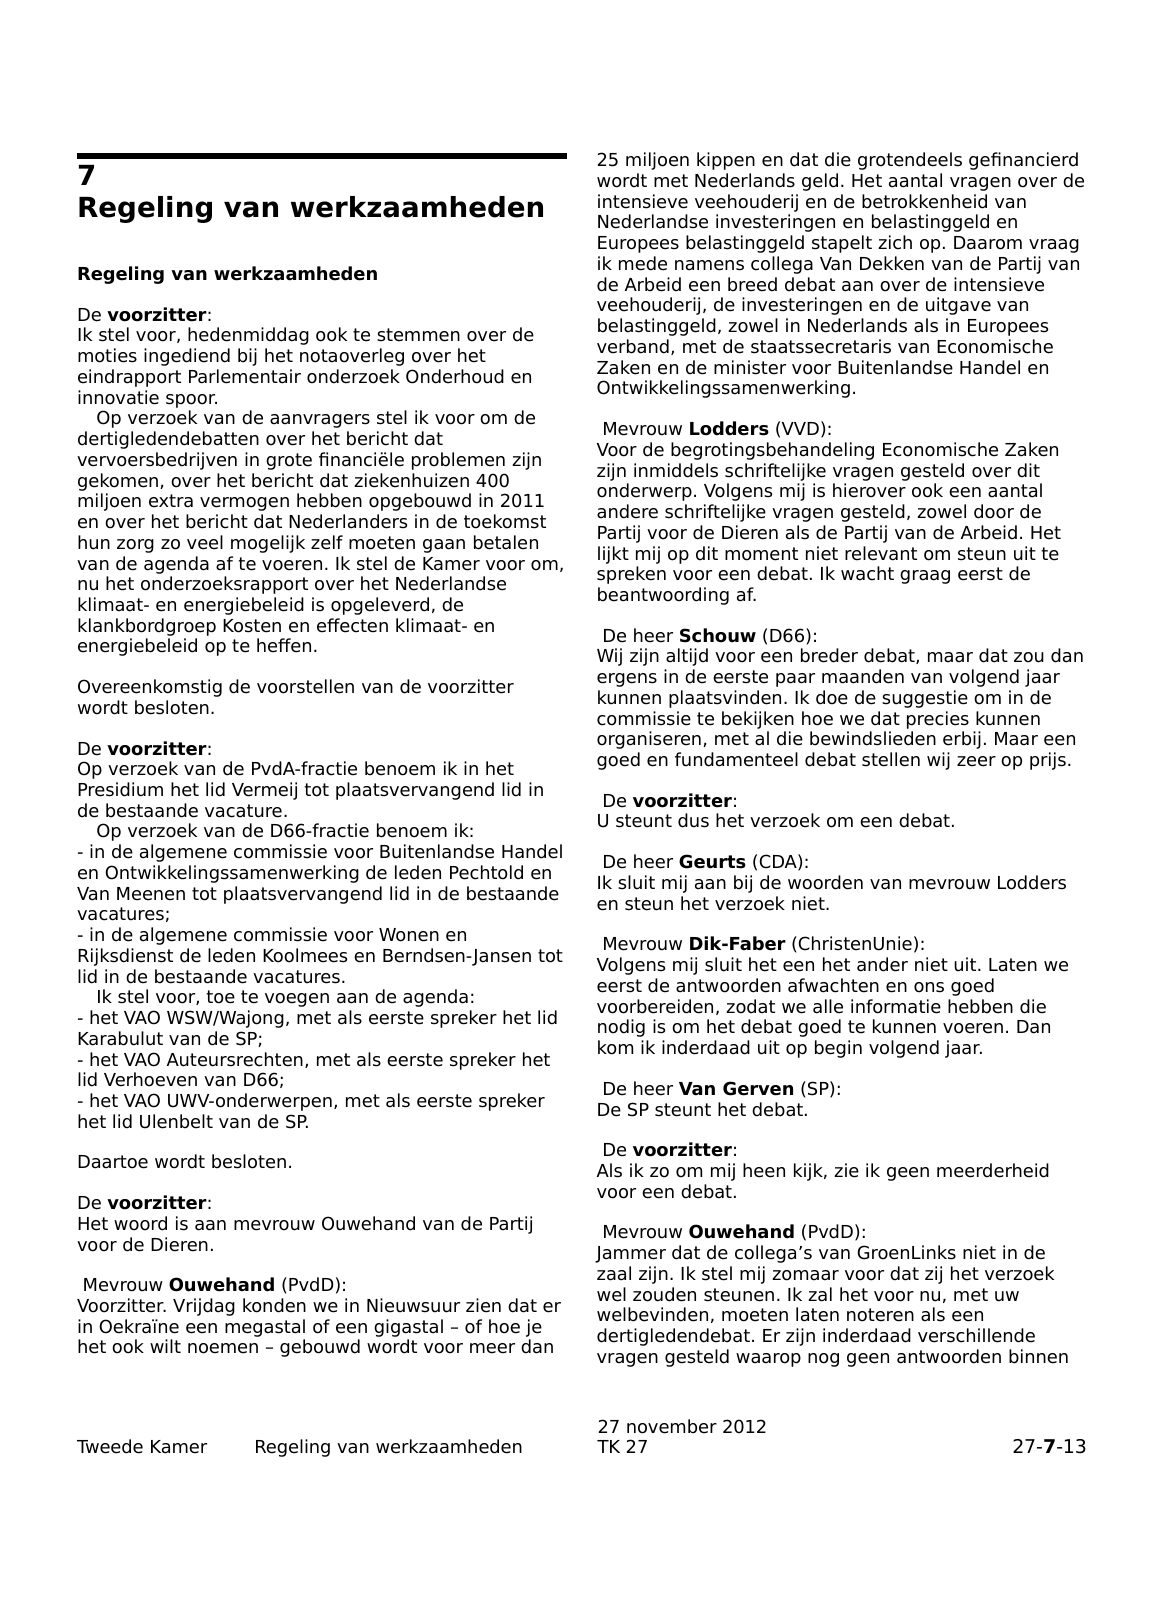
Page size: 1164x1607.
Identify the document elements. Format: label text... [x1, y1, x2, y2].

text Mevrouw Ouwehand (PvdD): [77, 1275, 567, 1296]
text - in de algemene commissie voor Buitenlandse Handel en Ontwikkelingssamenwerking de leden Pechtold en Van Meenen tot plaatsvervangend lid in de bestaande vacatures; [77, 842, 567, 925]
text Mevrouw Ouwehand (PvdD): [596, 1222, 1087, 1243]
text Als ik zo om mij heen kijk, zie ik geen meerderheid voor een debat. [596, 1161, 1087, 1202]
text Regeling van werkzaamheden [77, 264, 567, 284]
text Op verzoek van de aanvragers stel ik voor om de dertigledendebatten over het bericht dat vervoersbedrijven in grote financiële problemen zijn gekomen, over het bericht dat ziekenhuizen 400 miljoen extra vermogen hebben opgebouwd in 2011 en over het bericht dat Nederlanders in de toekomst hun zorg zo veel mogelijk zelf moeten gaan betalen van de agenda af te voeren. Ik stel de Kamer voor om, nu het onderzoeksrapport over het Nederlandse klimaat- en energiebeleid is opgeleverd, de klankbordgroep Kosten en effecten klimaat- en energiebeleid op te heffen. [77, 408, 567, 657]
text De SP steunt het debat. [596, 1099, 1087, 1120]
text Op verzoek van de PvdA-fractie benoem ik in het Presidium het lid Vermeij tot plaatsvervangend lid in de bestaande vacature. [77, 759, 567, 821]
text Ik sluit mij aan bij de woorden van mevrouw Lodders en steun het verzoek niet. [596, 873, 1087, 914]
text Daartoe wordt besloten. [77, 1152, 567, 1173]
text Volgens mij sluit het een het ander niet uit. Laten we eerst de antwoorden afwachten en ons goed voorbereiden, zodat we alle informatie hebben die nodig is om het debat goed te kunnen voeren. Dan kom ik inderdaad uit op begin volgend jaar. [596, 955, 1087, 1059]
text - het VAO Auteursrechten, met als eerste spreker het lid Verhoeven van D66; [77, 1049, 567, 1091]
text De voorzitter: [77, 304, 567, 325]
text Voorzitter. Vrijdag konden we in Nieuwsuur zien dat er in Oekraïne een megastal of een gigastal – of hoe je het ook wilt noemen – gebouwd wordt voor meer dan [77, 1296, 567, 1358]
text Ik stel voor, hedenmiddag ook te stemmen over de moties ingediend bij het notaoverleg over het eindrapport Parlementair onderzoek Onderhoud en innovatie spoor. [77, 325, 567, 408]
text U steunt dus het verzoek om een debat. [596, 811, 1087, 832]
text - het VAO WSW/Wajong, met als eerste spreker het lid Karabulut van de SP; [77, 1008, 567, 1049]
text Het woord is aan mevrouw Ouwehand van de Partij voor de Dieren. [77, 1214, 567, 1255]
text De heer Van Gerven (SP): [596, 1079, 1087, 1099]
text Mevrouw Dik-Faber (ChristenUnie): [596, 934, 1087, 955]
text Ik stel voor, toe te voegen aan de agenda: [77, 987, 567, 1008]
text Jammer dat de collega’s van GroenLinks niet in de zaal zijn. Ik stel mij zomaar voor dat zij het verzoek wel zouden steunen. Ik zal het voor nu, met uw welbevinden, moeten laten noteren als een dertigledendebat. Er zijn inderdaad verschillende vragen gesteld waarop nog geen antwoorden binnen [596, 1243, 1087, 1367]
text De heer Geurts (CDA): [596, 852, 1087, 873]
text Overeenkomstig de voorstellen van de voorzitter wordt besloten. [77, 677, 567, 718]
text - in de algemene commissie voor Wonen en Rijksdienst de leden Koolmees en Berndsen-Jansen tot lid in de bestaande vacatures. [77, 925, 567, 987]
title 7 Regeling van werkzaamheden [77, 159, 567, 224]
text De heer Schouw (D66): [596, 626, 1087, 646]
text Wij zijn altijd voor een breder debat, maar dat zou dan ergens in de eerste paar maanden van volgend jaar kunnen plaatsvinden. Ik doe de suggestie om in de commissie te bekijken hoe we dat precies kunnen organiseren, met al die bewindslieden erbij. Maar een goed en fundamenteel debat stellen wij zeer op prijs. [596, 646, 1087, 771]
text - het VAO UWV-onderwerpen, met als eerste spreker het lid Ulenbelt van de SP. [77, 1091, 567, 1132]
text De voorzitter: [77, 738, 567, 759]
text De voorzitter: [77, 1193, 567, 1214]
text De voorzitter: [596, 791, 1087, 811]
text De voorzitter: [596, 1140, 1087, 1161]
text Mevrouw Lodders (VVD): [596, 419, 1087, 440]
text 25 miljoen kippen en dat die grotendeels gefinancierd wordt met Nederlands geld. Het aantal vragen over de intensieve veehouderij en de betrokkenheid van Nederlandse investeringen en belastinggeld en Europees belastinggeld stapelt zich op. Daarom vraag ik mede namens collega Van Dekken van de Partij van de Arbeid een breed debat aan over de intensieve veehouderij, de investeringen en de uitgave van belastinggeld, zowel in Nederlands als in Europees verband, met de staatssecretaris van Economische Zaken en de minister voor Buitenlandse Handel en Ontwikkelingssamenwerking. [596, 150, 1087, 399]
text Voor de begrotingsbehandeling Economische Zaken zijn inmiddels schriftelijke vragen gesteld over dit onderwerp. Volgens mij is hierover ook een aantal andere schriftelijke vragen gesteld, zowel door de Partij voor de Dieren als de Partij van de Arbeid. Het lijkt mij op dit moment niet relevant om steun uit te spreken voor een debat. Ik wacht graag eerst de beantwoording af. [596, 440, 1087, 606]
text Op verzoek van de D66-fractie benoem ik: [77, 821, 567, 842]
